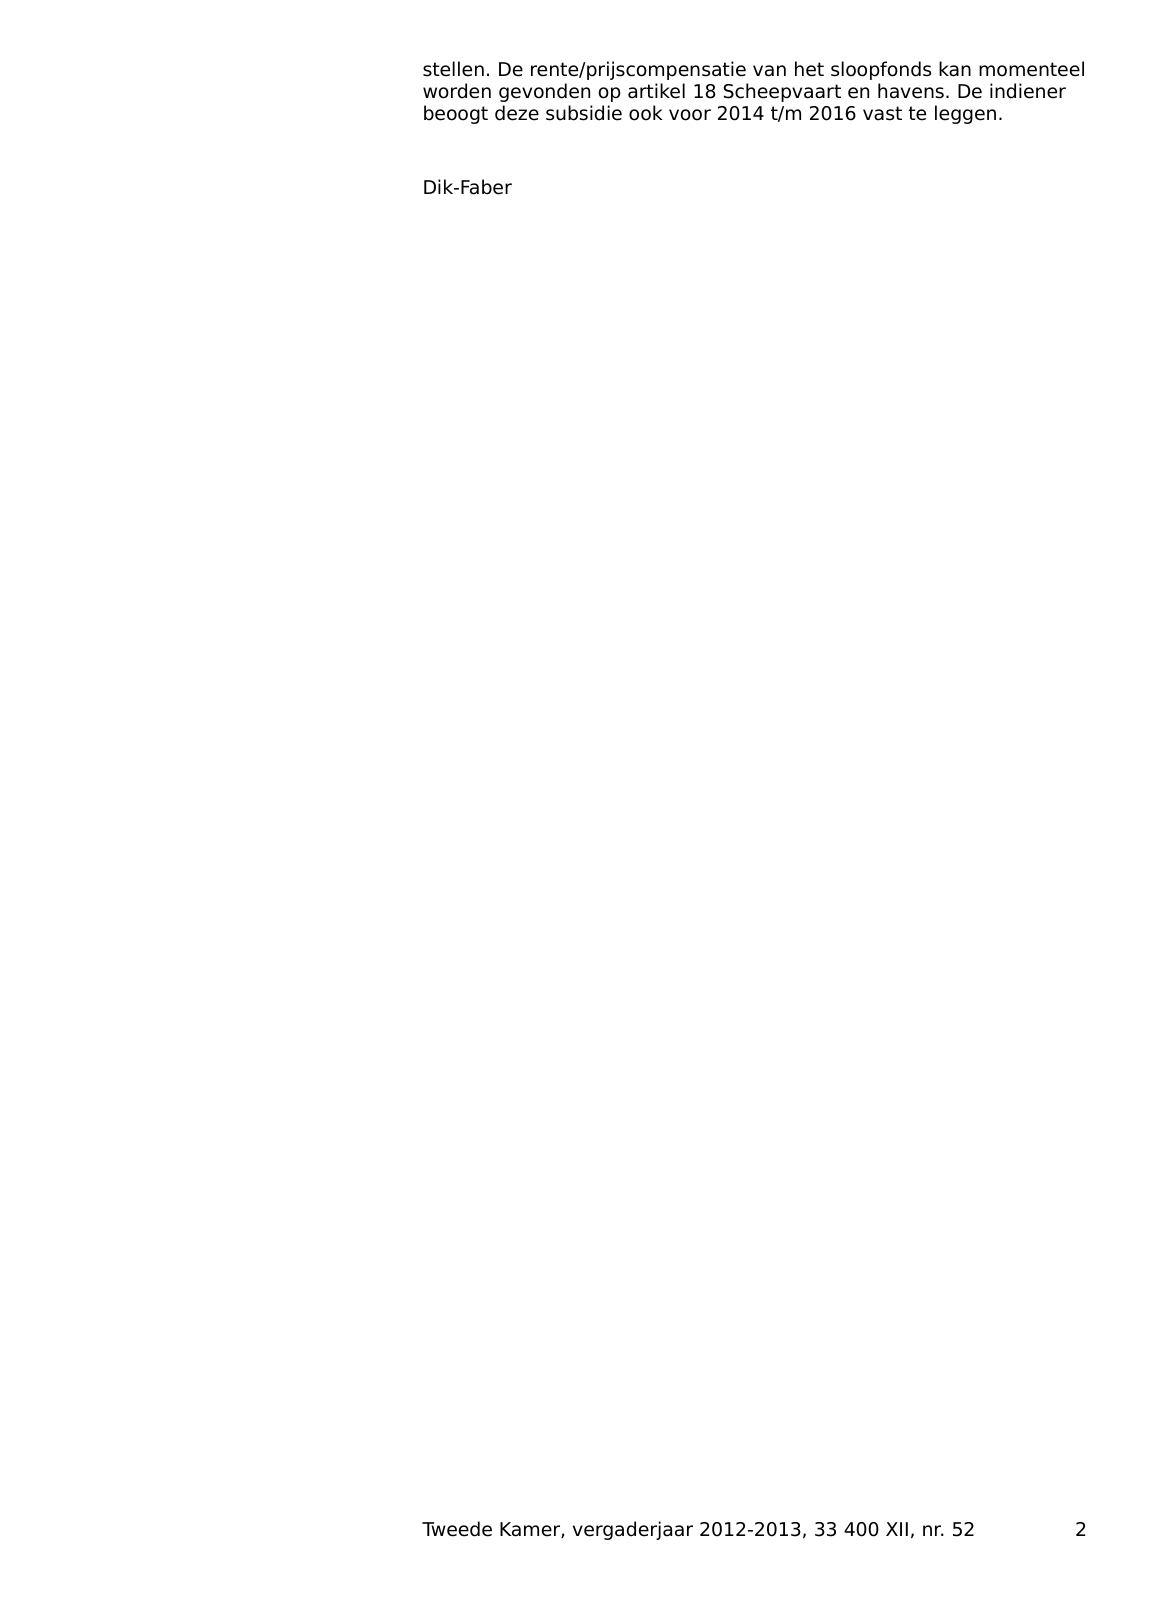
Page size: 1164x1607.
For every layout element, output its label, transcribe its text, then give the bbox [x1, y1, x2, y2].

text Dik-Faber [422, 155, 1087, 199]
text stellen. De rente/prijscompensatie van het sloopfonds kan momenteel worden gevonden op artikel 18 Scheepvaart en havens. De indiener beoogt deze subsidie ook voor 2014 t/m 2016 vast te leggen. [422, 59, 1087, 125]
